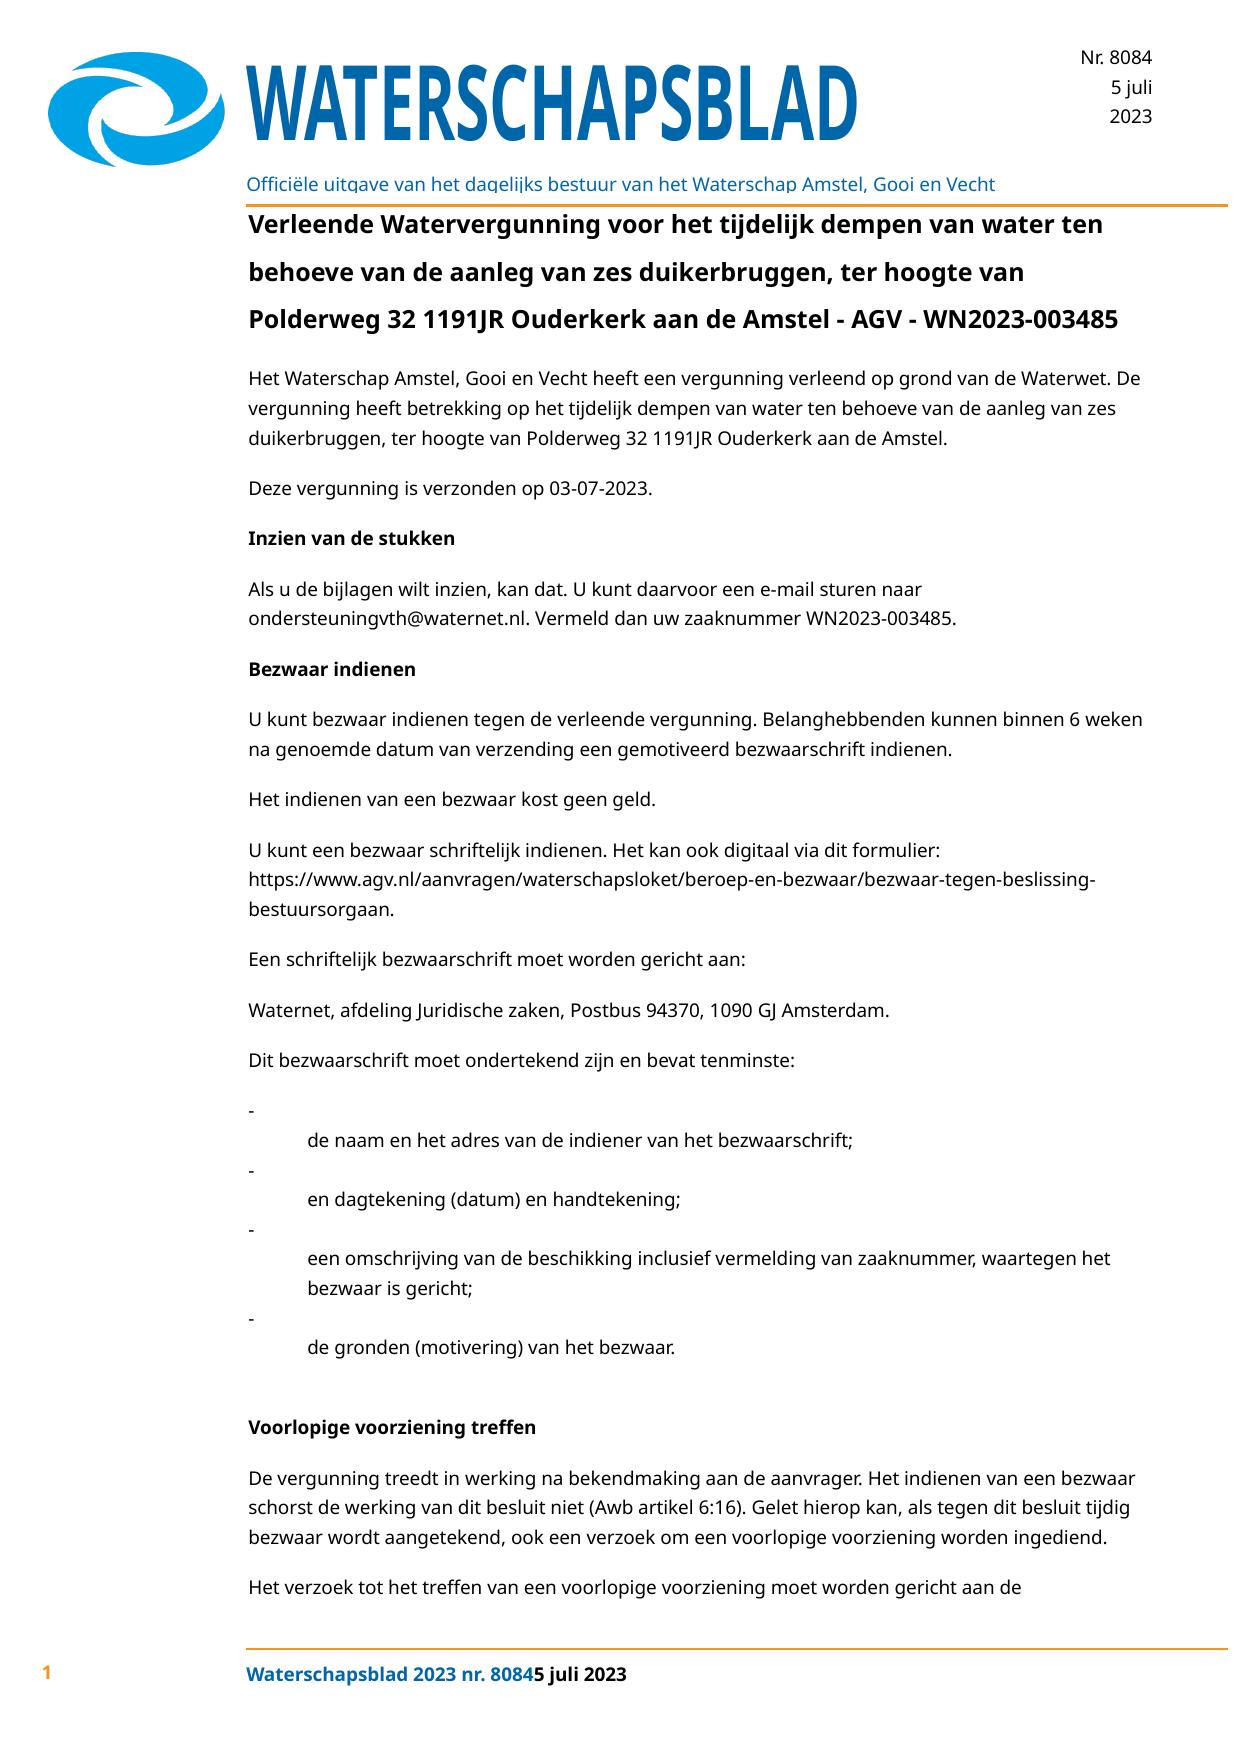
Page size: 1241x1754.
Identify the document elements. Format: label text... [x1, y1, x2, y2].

text Waternet, afdeling Juridische zaken, Postbus 94370, 1090 GJ Amsterdam. [248, 997, 1152, 1022]
text Het verzoek tot het treffen van een voorlopige voorziening moet worden gericht aan de [248, 1574, 1152, 1600]
list en dagtekening (datum) en handtekening; [248, 1186, 1152, 1212]
text Verleende Watervergunning voor het tijdelijk dempen van water ten behoeve van de aanleg van zes duikerbruggen, ter hoogte van Polderweg 32 1191JR Ouderkerk aan de Amstel - AGV - WN2023-003485 [248, 207, 1152, 336]
text Deze vergunning is verzonden op 03-07-2023. [248, 475, 1152, 501]
text Het Waterschap Amstel, Gooi en Vecht heeft een vergunning verleend op grond van de Waterwet. De vergunning heeft betrekking op het tijdelijk dempen van water ten behoeve van de aanleg van zes duikerbruggen, ter hoogte van Polderweg 32 1191JR Ouderkerk aan de Amstel. [248, 366, 1152, 450]
text Als u de bijlagen wilt inzien, kan dat. U kunt daarvoor een e-mail sturen naar ondersteuningvth@waternet.nl. Vermeld dan uw zaaknummer WN2023-003485. [248, 576, 1152, 631]
text U kunt bezwaar indienen tegen de verleende vergunning. Belanghebbenden kunnen binnen 6 weken na genoemde datum van verzending een gemotiveerd bezwaarschrift indienen. [248, 706, 1152, 762]
text Het indienen van een bezwaar kost geen geld. [248, 786, 1152, 812]
text U kunt een bezwaar schriftelijk indienen. Het kan ook digitaal via dit formulier: https://www.agv.nl/aanvragen/waterschapsloket/beroep-en-bezwaar/bezwaar-tegen-beslissing-bestuursorgaan. [248, 837, 1152, 922]
text De vergunning treedt in werking na bekendmaking aan de aanvrager. Het indienen van een bezwaar schorst de werking van dit besluit niet (Awb artikel 6:16). Gelet hierop kan, als tegen dit besluit tijdig bezwaar wordt aangetekend, ook een verzoek om een voorlopige voorziening worden ingediend. [248, 1465, 1152, 1549]
list de naam en het adres van de indiener van het bezwaarschrift; [248, 1127, 1152, 1153]
text Inzien van de stukken [248, 526, 1152, 551]
list een omschrijving van de beschikking inclusief vermelding van zaaknummer, waartegen het bezwaar is gericht; [248, 1246, 1152, 1301]
text Voorlopige voorziening treffen [248, 1414, 1152, 1440]
text Een schriftelijk bezwaarschrift moet worden gericht aan: [248, 946, 1152, 972]
picture [41, 47, 231, 172]
list de gronden (motivering) van het bezwaar. [248, 1334, 1152, 1360]
text Bezwaar indienen [248, 656, 1152, 682]
text Dit bezwaarschrift moet ondertekend zijn en bevat tenminste: [248, 1047, 1152, 1073]
